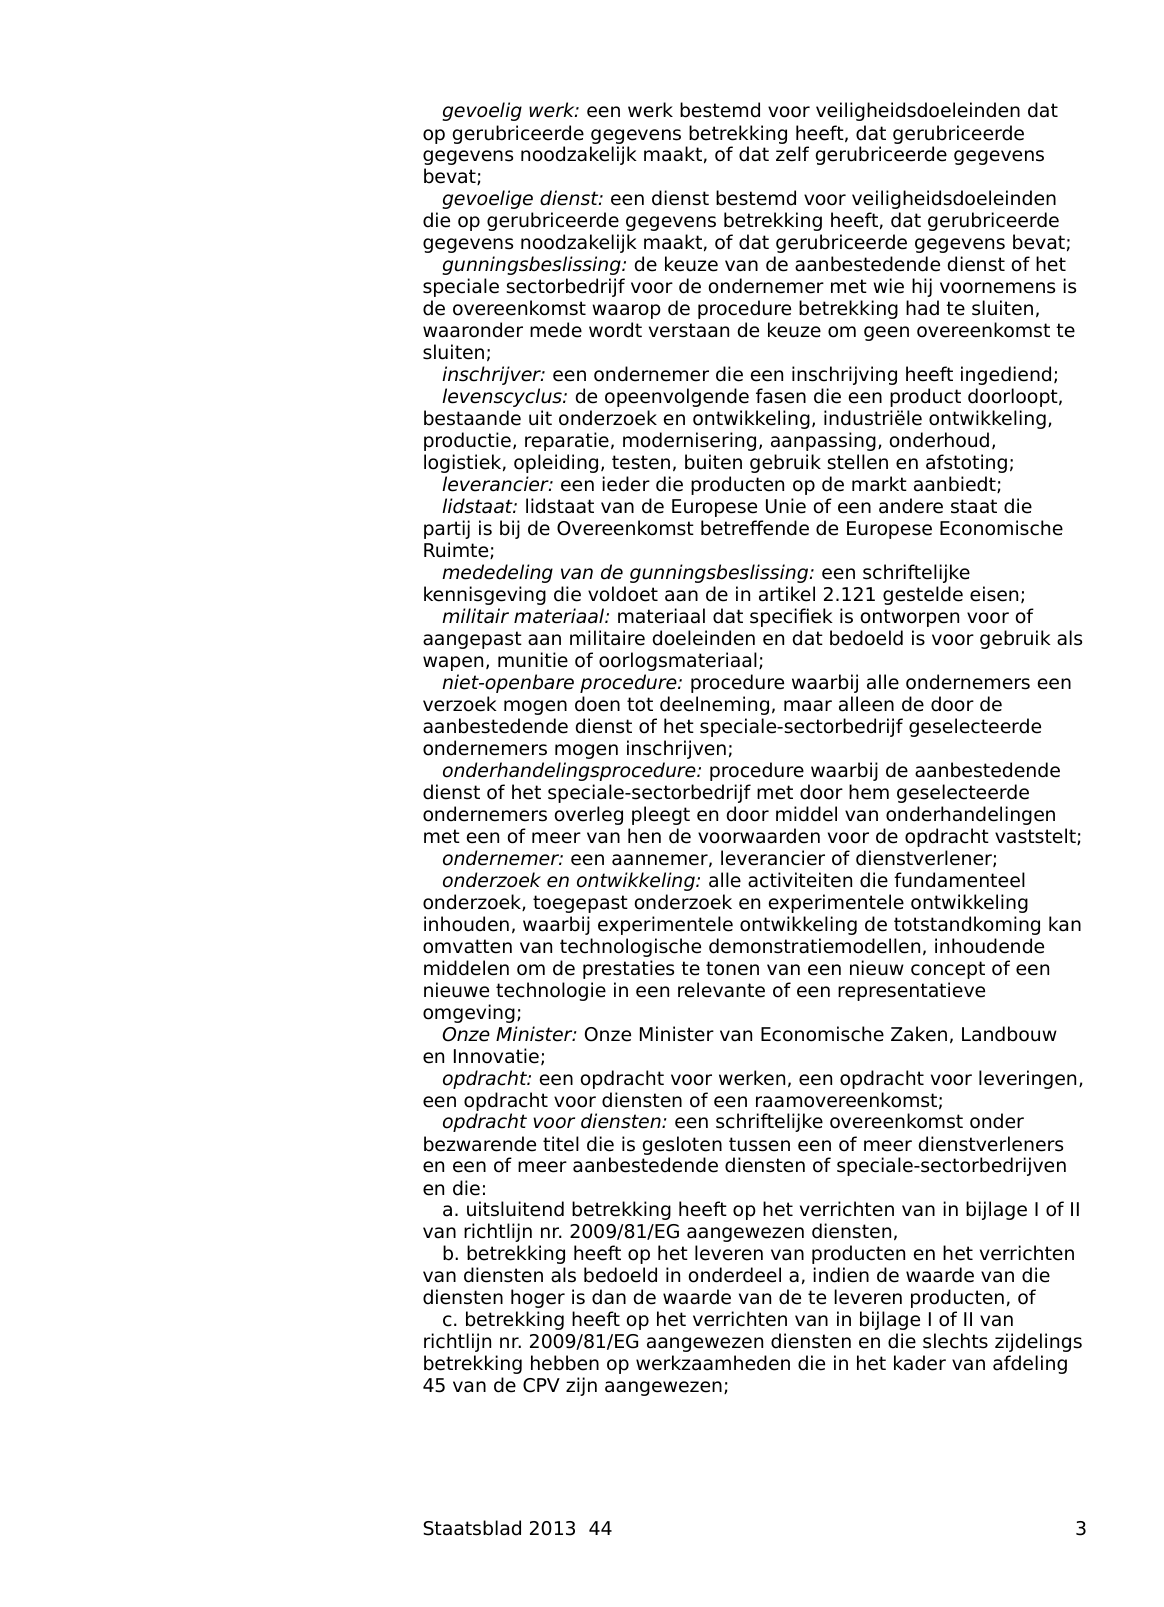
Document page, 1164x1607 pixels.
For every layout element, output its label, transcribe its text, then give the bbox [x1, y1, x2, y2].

text c. betrekking heeft op het verrichten van in bijlage I of II van richtlijn nr. 2009/81/EG aangewezen diensten en die slechts zijdelings betrekking hebben op werkzaamheden die in het kader van afdeling 45 van de CPV zijn aangewezen; [422, 1309, 1087, 1397]
text gevoelige dienst: een dienst bestemd voor veiligheidsdoeleinden die op gerubriceerde gegevens betrekking heeft, dat gerubriceerde gegevens noodzakelijk maakt, of dat gerubriceerde gegevens bevat; [422, 188, 1087, 254]
text lidstaat: lidstaat van de Europese Unie of een andere staat die partij is bij de Overeenkomst betreffende de Europese Economische Ruimte; [422, 496, 1087, 562]
text inschrijver: een ondernemer die een inschrijving heeft ingediend; [422, 364, 1087, 386]
text niet-openbare procedure: procedure waarbij alle ondernemers een verzoek mogen doen tot deelneming, maar alleen de door de aanbestedende dienst of het speciale-sectorbedrijf geselecteerde ondernemers mogen inschrijven; [422, 672, 1087, 760]
text mededeling van de gunningsbeslissing: een schriftelijke kennisgeving die voldoet aan de in artikel 2.121 gestelde eisen; [422, 562, 1087, 606]
text militair materiaal: materiaal dat specifiek is ontworpen voor of aangepast aan militaire doeleinden en dat bedoeld is voor gebruik als wapen, munitie of oorlogsmateriaal; [422, 606, 1087, 672]
text gunningsbeslissing: de keuze van de aanbestedende dienst of het speciale sectorbedrijf voor de ondernemer met wie hij voornemens is de overeenkomst waarop de procedure betrekking had te sluiten, waaronder mede wordt verstaan de keuze om geen overeenkomst te sluiten; [422, 254, 1087, 364]
text levenscyclus: de opeenvolgende fasen die een product doorloopt, bestaande uit onderzoek en ontwikkeling, industriële ontwikkeling, productie, reparatie, modernisering, aanpassing, onderhoud, logistiek, opleiding, testen, buiten gebruik stellen en afstoting; [422, 386, 1087, 474]
text a. uitsluitend betrekking heeft op het verrichten van in bijlage I of II van richtlijn nr. 2009/81/EG aangewezen diensten, [422, 1199, 1087, 1243]
text opdracht voor diensten: een schriftelijke overeenkomst onder bezwarende titel die is gesloten tussen een of meer dienstverleners en een of meer aanbestedende diensten of speciale-sectorbedrijven en die: [422, 1111, 1087, 1199]
text b. betrekking heeft op het leveren van producten en het verrichten van diensten als bedoeld in onderdeel a, indien de waarde van die diensten hoger is dan de waarde van de te leveren producten, of [422, 1243, 1087, 1309]
text leverancier: een ieder die producten op de markt aanbiedt; [422, 474, 1087, 496]
text opdracht: een opdracht voor werken, een opdracht voor leveringen, een opdracht voor diensten of een raamovereenkomst; [422, 1067, 1087, 1111]
text onderzoek en ontwikkeling: alle activiteiten die fundamenteel onderzoek, toegepast onderzoek en experimentele ontwikkeling inhouden, waarbij experimentele ontwikkeling de totstandkoming kan omvatten van technologische demonstratiemodellen, inhoudende middelen om de prestaties te tonen van een nieuw concept of een nieuwe technologie in een relevante of een representatieve omgeving; [422, 870, 1087, 1023]
text ondernemer: een aannemer, leverancier of dienstverlener; [422, 848, 1087, 870]
text onderhandelingsprocedure: procedure waarbij de aanbestedende dienst of het speciale-sectorbedrijf met door hem geselecteerde ondernemers overleg pleegt en door middel van onderhandelingen met een of meer van hen de voorwaarden voor de opdracht vaststelt; [422, 760, 1087, 848]
text gevoelig werk: een werk bestemd voor veiligheidsdoeleinden dat op gerubriceerde gegevens betrekking heeft, dat gerubriceerde gegevens noodzakelijk maakt, of dat zelf gerubriceerde gegevens bevat; [422, 100, 1087, 188]
text Onze Minister: Onze Minister van Economische Zaken, Landbouw en Innovatie; [422, 1023, 1087, 1067]
